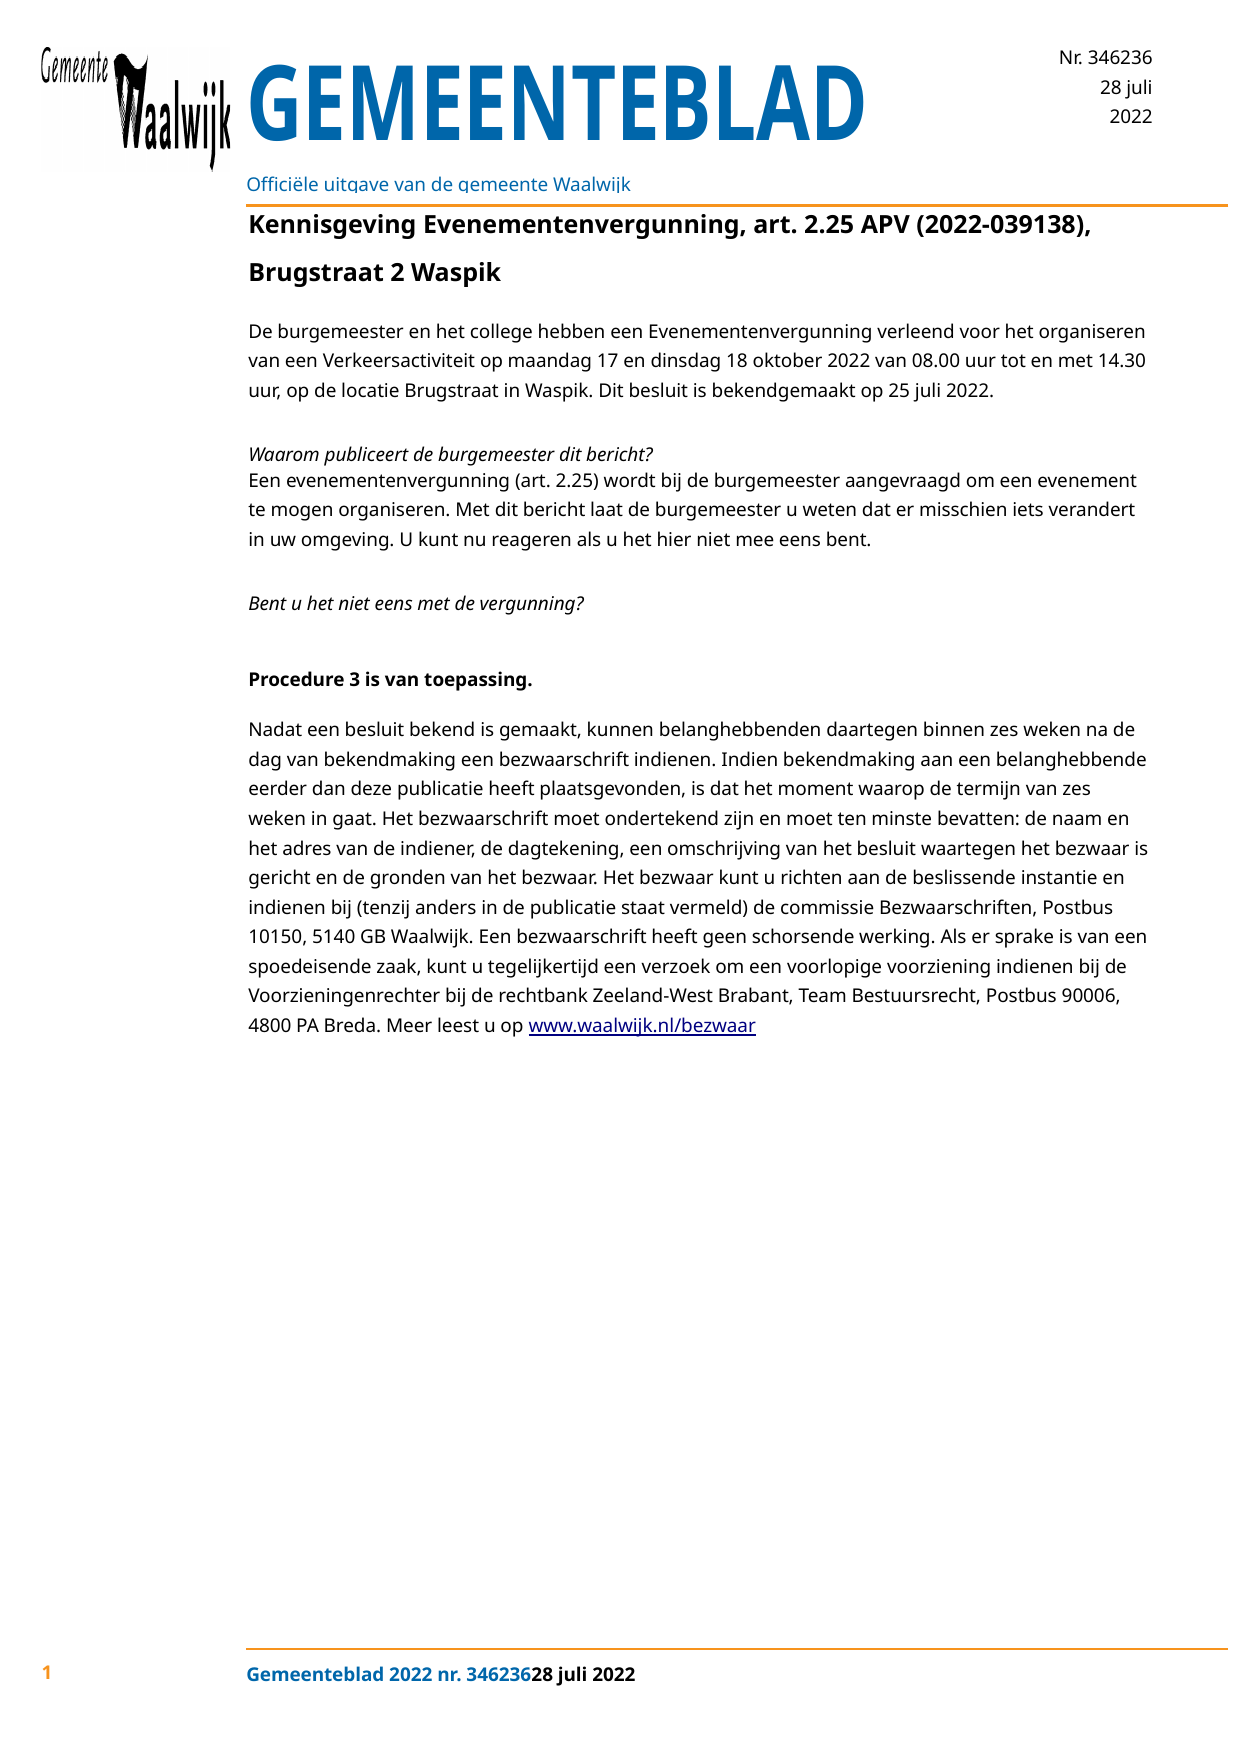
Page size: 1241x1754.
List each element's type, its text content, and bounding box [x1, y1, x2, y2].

text Een evenementenvergunning (art. 2.25) wordt bij de burgemeester aangevraagd om een evenement te mogen organiseren. Met dit bericht laat de burgemeester u weten dat er misschien iets verandert in uw omgeving. U kunt nu reageren als u het hier niet mee eens bent. [248, 467, 1152, 552]
text Procedure 3 is van toepassing. [248, 666, 1152, 692]
text Nadat een besluit bekend is gemaakt, kunnen belanghebbenden daartegen binnen zes weken na de dag van bekendmaking een bezwaarschrift indienen. Indien bekendmaking aan een belanghebbende eerder dan deze publicatie heeft plaatsgevonden, is dat het moment waarop de termijn van zes weken in gaat. Het bezwaarschrift moet ondertekend zijn en moet ten minste bevatten: de naam en het adres van de indiener, de dagtekening, een omschrijving van het besluit waartegen het bezwaar is gericht en de gronden van het bezwaar. Het bezwaar kunt u richten aan de beslissende instantie en indienen bij (tenzij anders in de publicatie staat vermeld) de commissie Bezwaarschriften, Postbus 10150, 5140 GB Waalwijk. Een bezwaarschrift heeft geen schorsende werking. Als er sprake is van een spoedeisende zaak, kunt u tegelijkertijd een verzoek om een voorlopige voorziening indienen bij de Voorzieningenrechter bij de rechtbank Zeeland-West Brabant, Team Bestuursrecht, Postbus 90006, 4800 PA Breda. Meer leest u op www.waalwijk.nl/bezwaar [248, 716, 1152, 1038]
text De burgemeester en het college hebben een Evenementenvergunning verleend voor het organiseren van een Verkeersactiviteit op maandag 17 en dinsdag 18 oktober 2022 van 08.00 uur tot en met 14.30 uur, op de locatie Brugstraat in Waspik. Dit besluit is bekendgemaakt op 25 juli 2022. [248, 318, 1152, 403]
text Bent u het niet eens met de vergunning? [248, 590, 1152, 616]
text Waarom publiceert de burgemeester dit bericht? [248, 441, 1152, 467]
picture [41, 47, 231, 172]
text Kennisgeving Evenementenvergunning, art. 2.25 APV (2022-039138), Brugstraat 2 Waspik [248, 207, 1152, 288]
